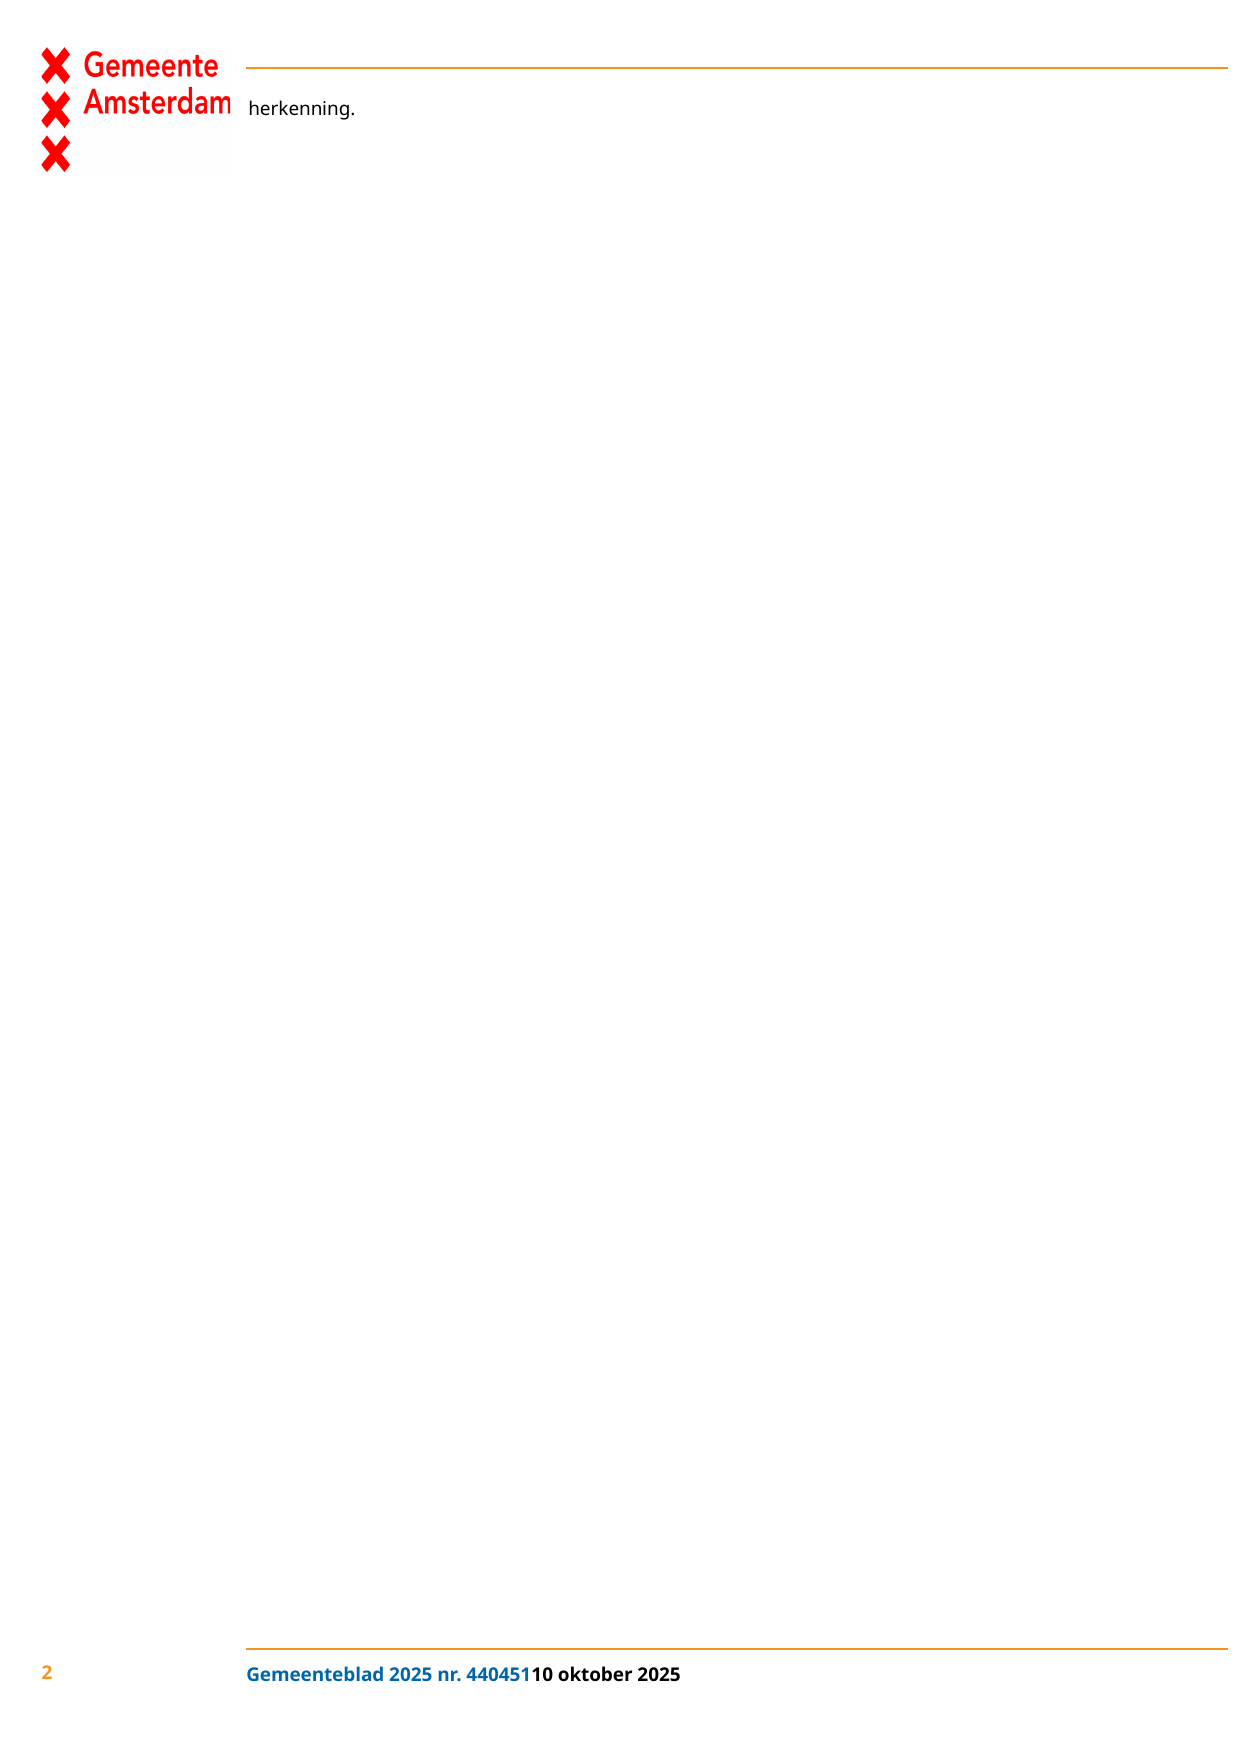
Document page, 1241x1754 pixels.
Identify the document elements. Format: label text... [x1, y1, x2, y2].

text herkenning. [248, 95, 1152, 121]
picture [41, 47, 231, 172]
